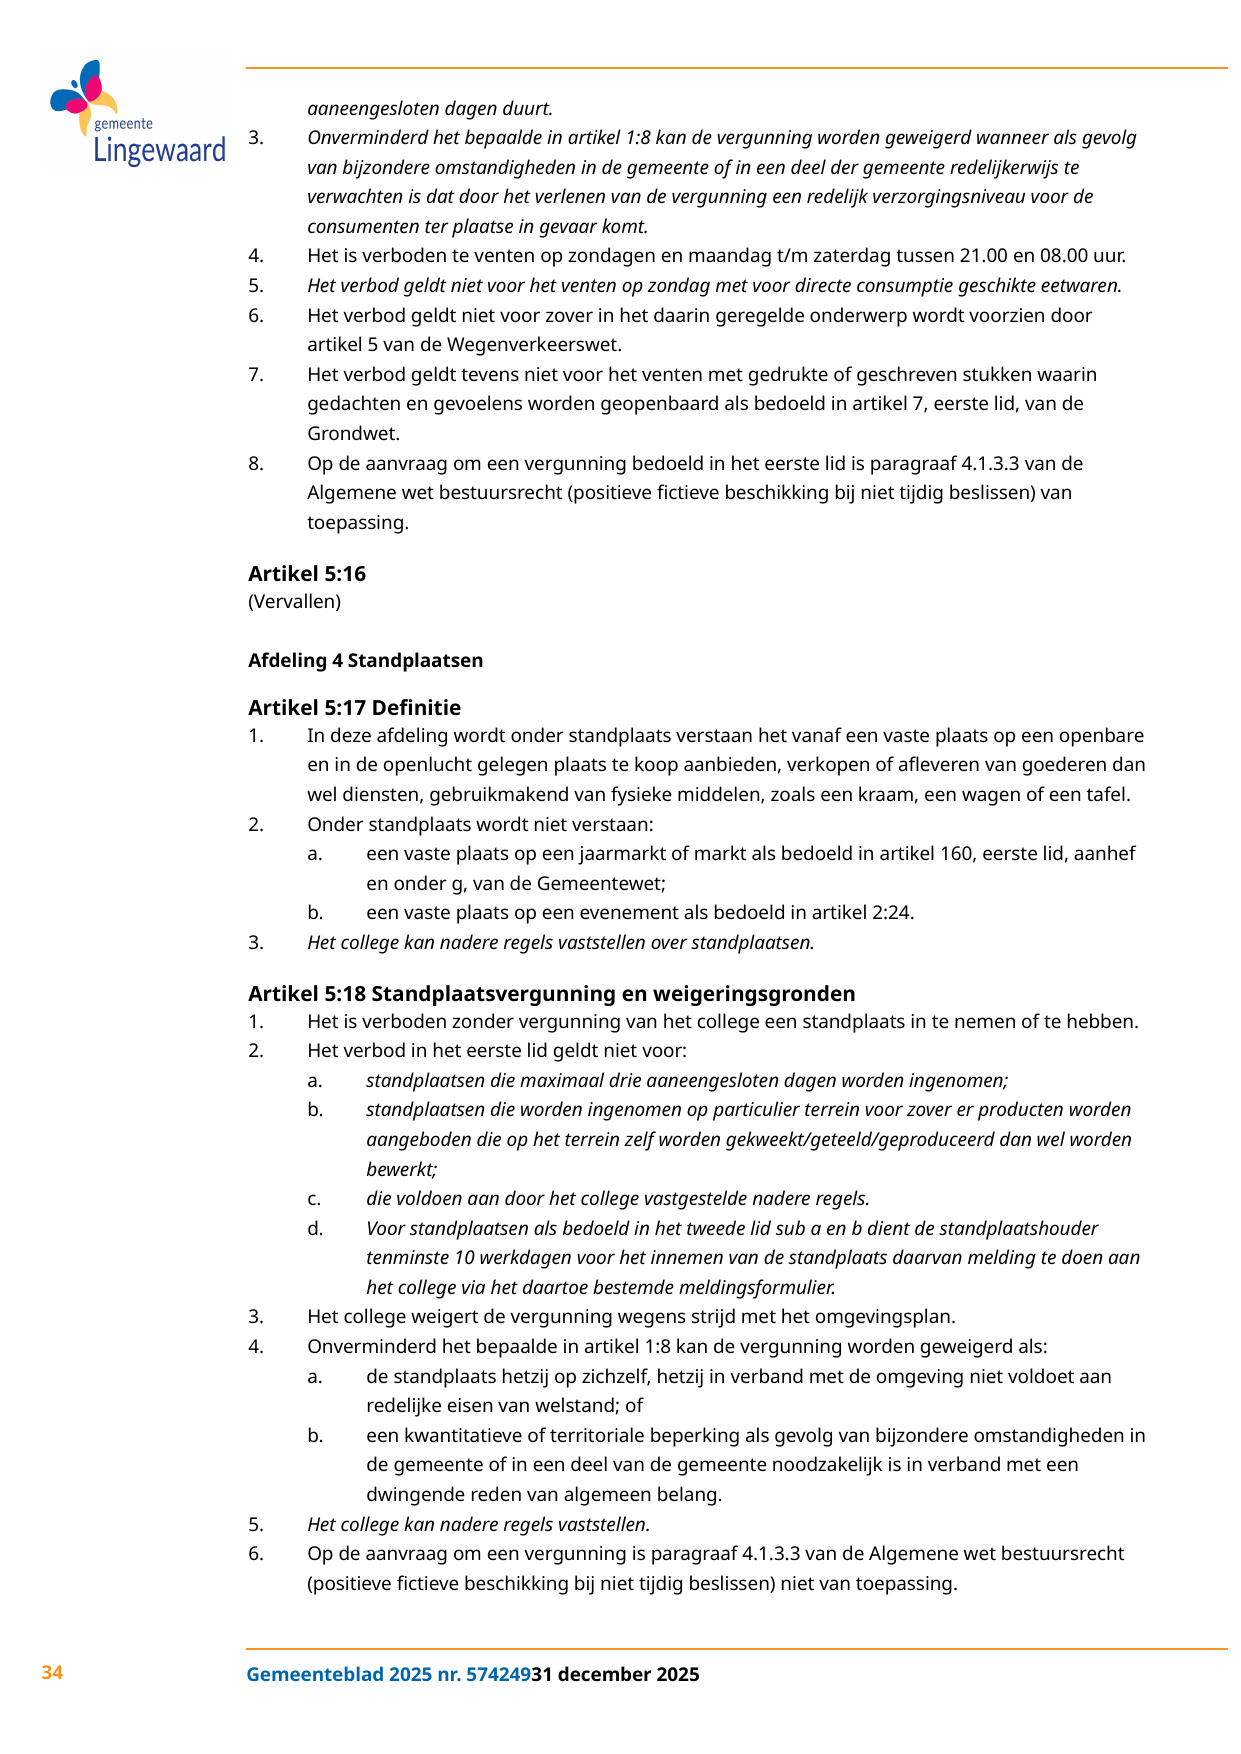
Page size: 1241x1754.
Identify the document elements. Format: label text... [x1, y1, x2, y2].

text Artikel 5:17 Definitie [248, 693, 1152, 722]
list Het verbod in het eerste lid geldt niet voor: [248, 1037, 1152, 1063]
list Het is verboden te venten op zondagen en maandag t/m zaterdag tussen 21.00 en 08.00 uur. [248, 243, 1152, 268]
list aaneengesloten dagen duurt. [248, 95, 1152, 121]
list een kwantitatieve of territoriale beperking als gevolg van bijzondere omstandigheden in de gemeente of in een deel van de gemeente noodzakelijk is in verband met een dwingende reden van algemeen belang. [307, 1422, 1152, 1507]
text Afdeling 4 Standplaatsen [248, 647, 1152, 673]
list Op de aanvraag om een vergunning is paragraaf 4.1.3.3 van de Algemene wet bestuursrecht (positieve fictieve beschikking bij niet tijdig beslissen) niet van toepassing. [248, 1540, 1152, 1596]
picture [41, 47, 231, 172]
list de standplaats hetzij op zichzelf, hetzij in verband met de omgeving niet voldoet aan redelijke eisen van welstand; of [307, 1363, 1152, 1418]
list een vaste plaats op een evenement als bedoeld in artikel 2:24. [307, 899, 1152, 925]
list Onverminderd het bepaalde in artikel 1:8 kan de vergunning worden geweigerd als: [248, 1333, 1152, 1359]
list In deze afdeling wordt onder standplaats verstaan het vanaf een vaste plaats op een openbare en in de openlucht gelegen plaats te koop aanbieden, verkopen of afleveren van goederen dan wel diensten, gebruikmakend van fysieke middelen, zoals een kraam, een wagen of een tafel. [248, 722, 1152, 807]
list Het college weigert de vergunning wegens strijd met het omgevingsplan. [248, 1304, 1152, 1329]
list standplaatsen die maximaal drie aaneengesloten dagen worden ingenomen; [307, 1067, 1152, 1093]
list Onder standplaats wordt niet verstaan: [248, 811, 1152, 836]
list Voor standplaatsen als bedoeld in het tweede lid sub a en b dient de standplaatshouder tenminste 10 werkdagen voor het innemen van de standplaats daarvan melding te doen aan het college via het daartoe bestemde meldingsformulier. [307, 1215, 1152, 1300]
list Op de aanvraag om een vergunning bedoeld in het eerste lid is paragraaf 4.1.3.3 van de Algemene wet bestuursrecht (positieve fictieve beschikking bij niet tijdig beslissen) van toepassing. [248, 450, 1152, 535]
list standplaatsen die worden ingenomen op particulier terrein voor zover er producten worden aangeboden die op het terrein zelf worden gekweekt/geteeld/geproduceerd dan wel worden bewerkt; [307, 1097, 1152, 1182]
list die voldoen aan door het college vastgestelde nadere regels. [307, 1185, 1152, 1211]
list Het verbod geldt niet voor het venten op zondag met voor directe consumptie geschikte eetwaren. [248, 272, 1152, 298]
list Het college kan nadere regels vaststellen. [248, 1511, 1152, 1537]
list Het is verboden zonder vergunning van het college een standplaats in te nemen of te hebben. [248, 1008, 1152, 1034]
text Artikel 5:18 Standplaatsvergunning en weigeringsgronden [248, 979, 1152, 1008]
list Het verbod geldt tevens niet voor het venten met gedrukte of geschreven stukken waarin gedachten en gevoelens worden geopenbaard als bedoeld in artikel 7, eerste lid, van de Grondwet. [248, 361, 1152, 446]
list Onverminderd het bepaalde in artikel 1:8 kan de vergunning worden geweigerd wanneer als gevolg van bijzondere omstandigheden in de gemeente of in een deel der gemeente redelijkerwijs te verwachten is dat door het verlenen van de vergunning een redelijk verzorgingsniveau voor de consumenten ter plaatse in gevaar komt. [248, 124, 1152, 239]
list Het verbod geldt niet voor zover in het daarin geregelde onderwerp wordt voorzien door artikel 5 van de Wegenverkeerswet. [248, 302, 1152, 357]
text (Vervallen) [248, 588, 1152, 613]
text Artikel 5:16 [248, 559, 1152, 588]
list Het college kan nadere regels vaststellen over standplaatsen. [248, 929, 1152, 955]
list een vaste plaats op een jaarmarkt of markt als bedoeld in artikel 160, eerste lid, aanhef en onder g, van de Gemeentewet; [307, 840, 1152, 896]
